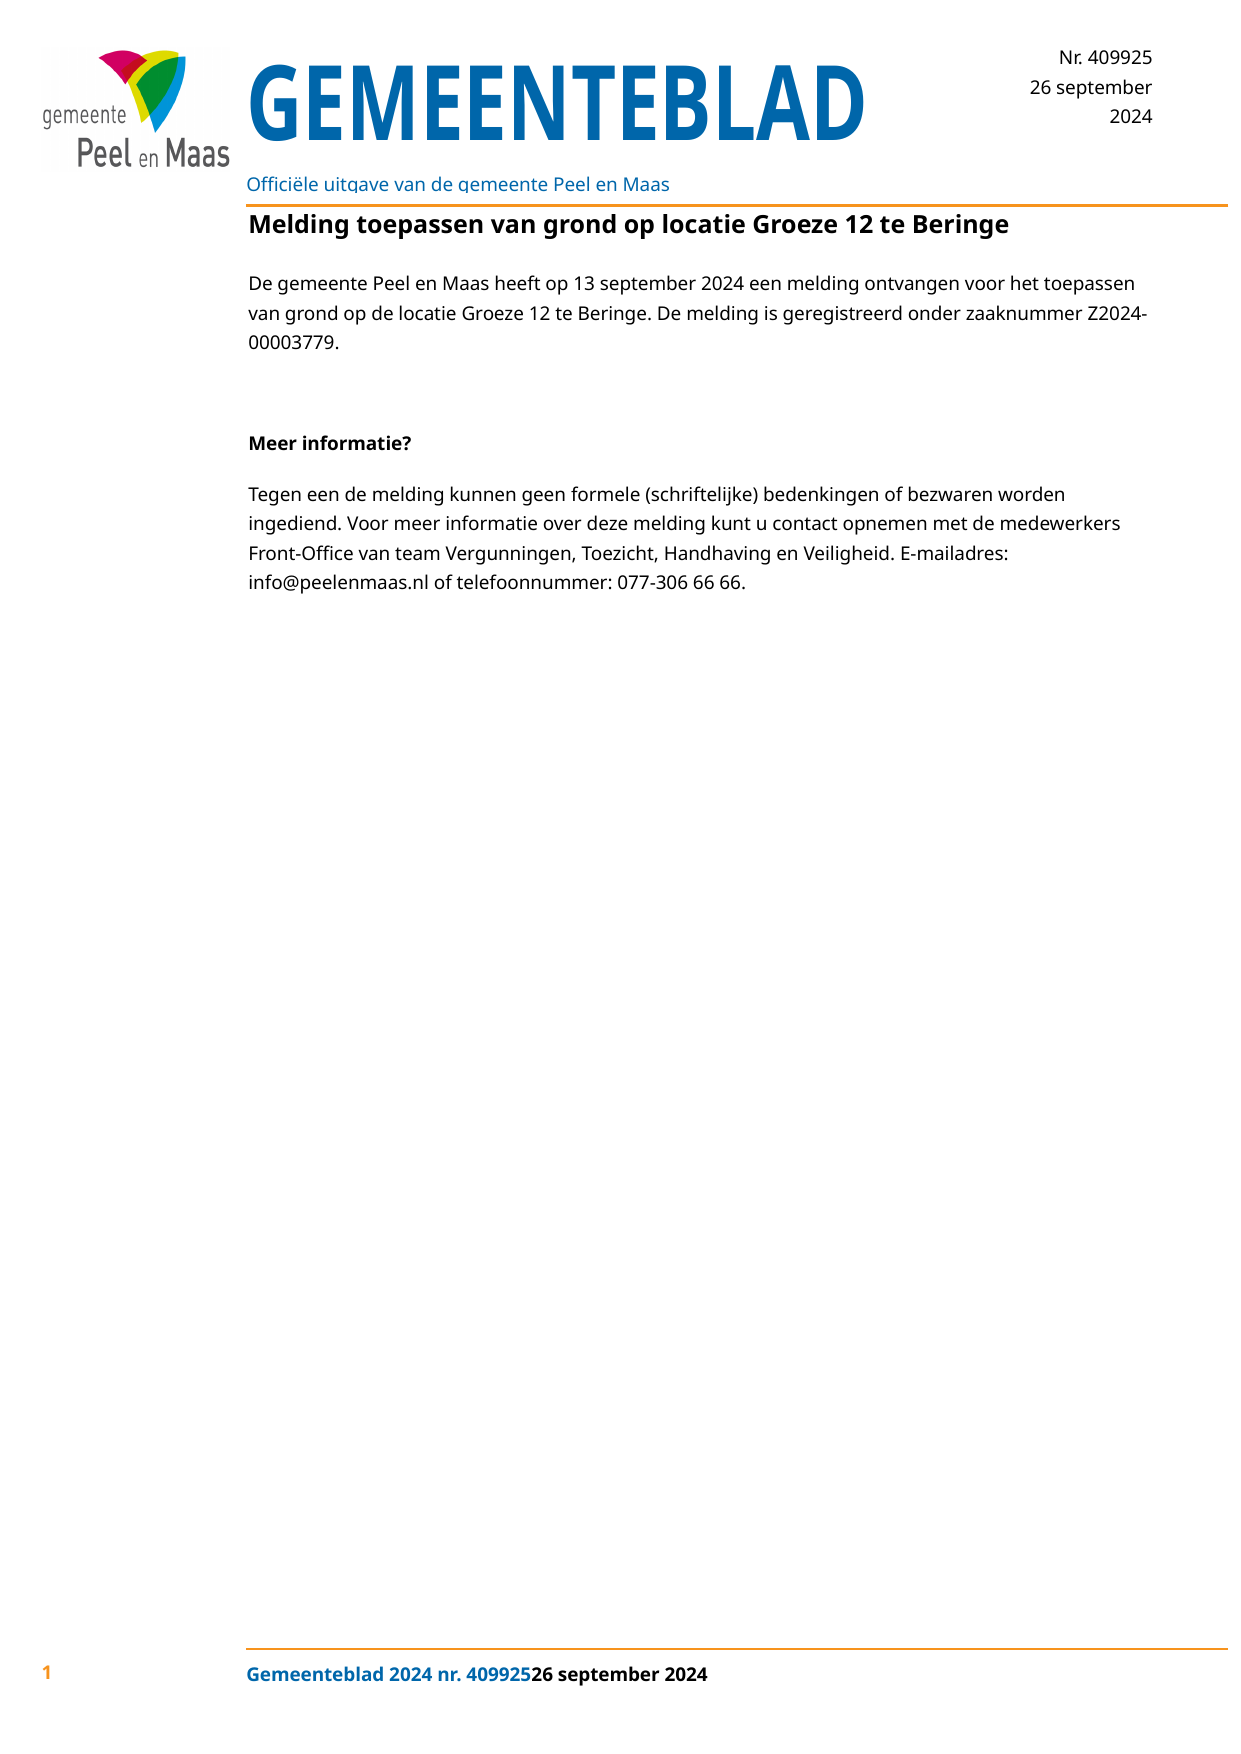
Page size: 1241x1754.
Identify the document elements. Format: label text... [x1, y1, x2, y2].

text Melding toepassen van grond op locatie Groeze 12 te Beringe [248, 207, 1152, 241]
text Meer informatie? [248, 430, 1152, 456]
picture [41, 47, 231, 172]
text Tegen een de melding kunnen geen formele (schriftelijke) bedenkingen of bezwaren worden ingediend. Voor meer informatie over deze melding kunt u contact opnemen met de medewerkers Front-Office van team Vergunningen, Toezicht, Handhaving en Veiligheid. E-mailadres: info@peelenmaas.nl of telefoonnummer: 077-306 66 66. [248, 481, 1152, 595]
text De gemeente Peel en Maas heeft op 13 september 2024 een melding ontvangen voor het toepassen van grond op de locatie Groeze 12 te Beringe. De melding is geregistreerd onder zaaknummer Z2024-00003779. [248, 270, 1152, 355]
